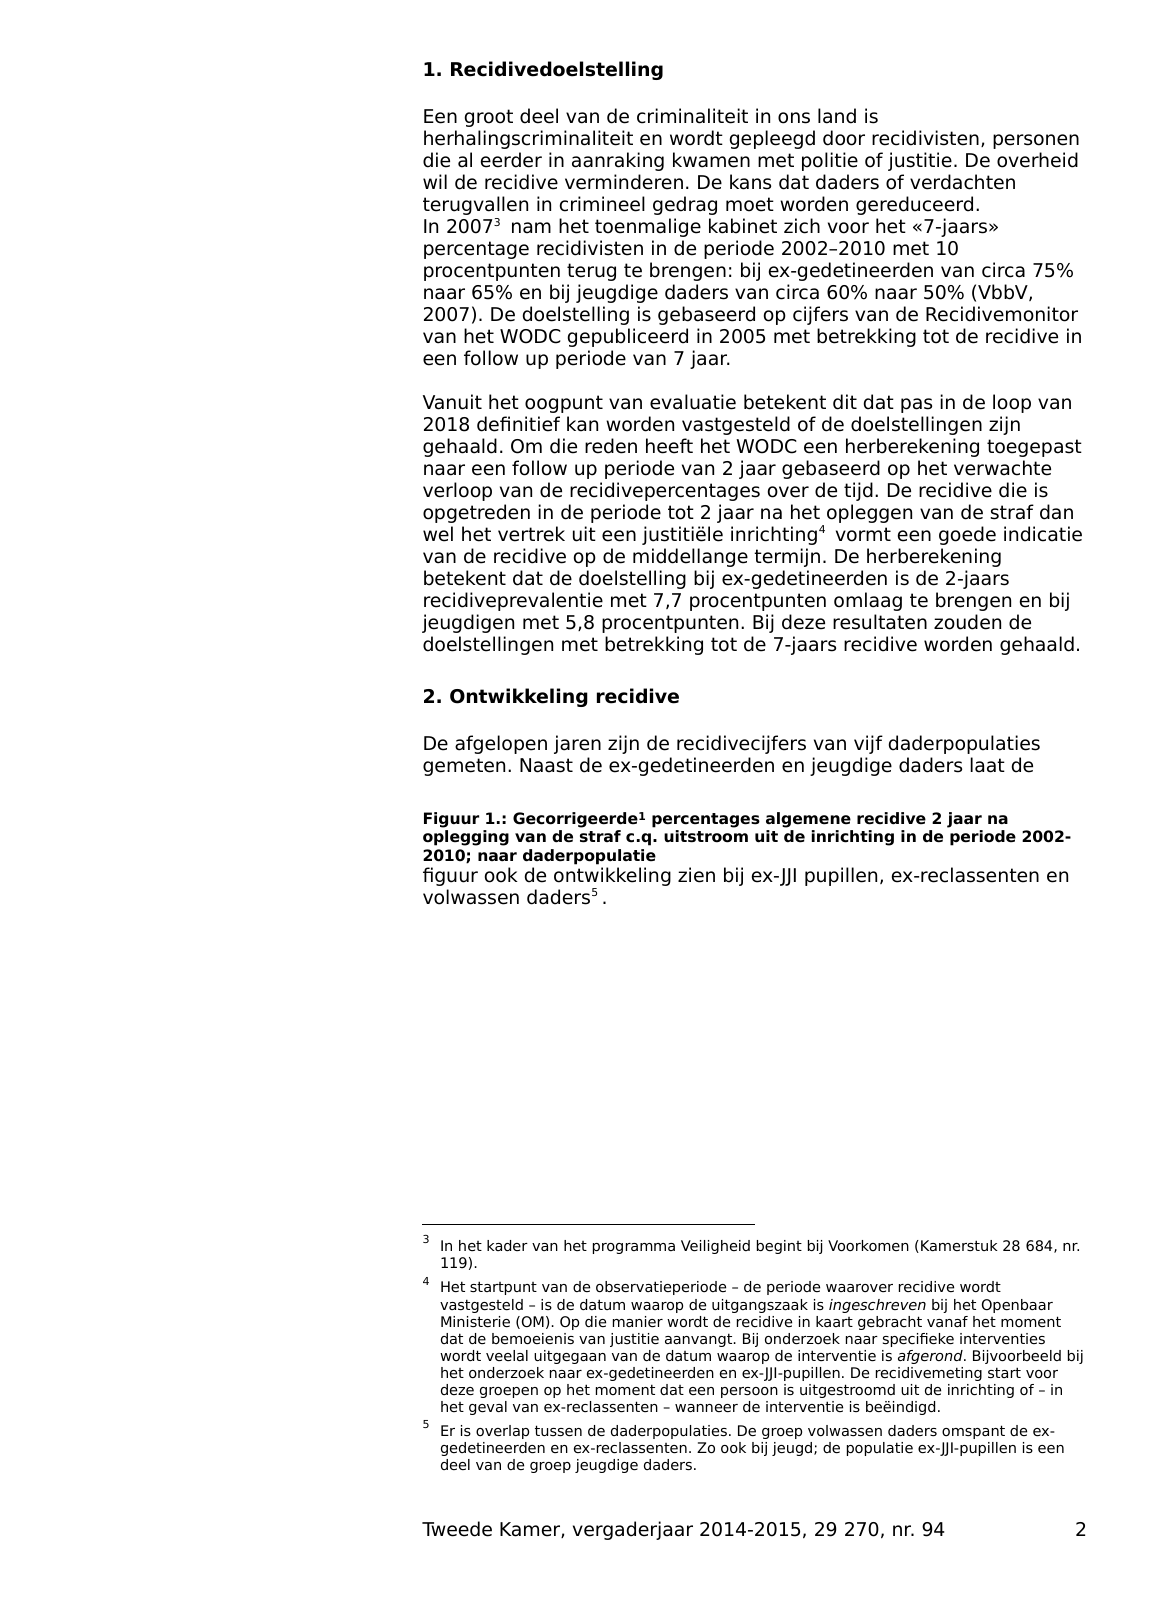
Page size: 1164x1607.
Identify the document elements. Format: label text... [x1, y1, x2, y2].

text Vanuit het oogpunt van evaluatie betekent dit dat pas in de loop van 2018 definitief kan worden vastgesteld of de doelstellingen zijn gehaald. Om die reden heeft het WODC een herberekening toegepast naar een follow up periode van 2 jaar gebaseerd op het verwachte verloop van de recidivepercentages over de tijd. De recidive die is opgetreden in de periode tot 2 jaar na het opleggen van de straf dan wel het vertrek uit een justitiële inrichting vormt een goede indicatie van de recidive op de middellange termijn. De herberekening betekent dat de doelstelling bij ex-gedetineerden is de 2-jaars recidiveprevalentie met 7,7 procentpunten omlaag te brengen en bij jeugdigen met 5,8 procentpunten. Bij deze resultaten zouden de doelstellingen met betrekking tot de 7-jaars recidive worden gehaald. [422, 392, 1087, 656]
subtitle 2. Ontwikkeling recidive [422, 686, 1087, 708]
text In 2007 nam het toenmalige kabinet zich voor het «7-jaars» percentage recidivisten in de periode 2002–2010 met 10 procentpunten terug te brengen: bij ex-gedetineerden van circa 75% naar 65% en bij jeugdige daders van circa 60% naar 50% (VbbV, 2007). De doelstelling is gebaseerd op cijfers van de Recidivemonitor van het WODC gepubliceerd in 2005 met betrekking tot de recidive in een follow up periode van 7 jaar. [422, 216, 1087, 370]
text Een groot deel van de criminaliteit in ons land is herhalingscriminaliteit en wordt gepleegd door recidivisten, personen die al eerder in aanraking kwamen met politie of justitie. De overheid wil de recidive verminderen. De kans dat daders of verdachten terugvallen in crimineel gedrag moet worden gereduceerd. [422, 106, 1087, 216]
text Figuur 1.: Gecorrigeerde1 percentages algemene recidive 2 jaar na oplegging van de straf c.q. uitstroom uit de inrichting in de periode 2002- 2010; naar daderpopulatie [422, 810, 1072, 865]
text In het kader van het programma Veiligheid begint bij Voorkomen (Kamerstuk 28 684, nr. 119). [422, 1233, 1087, 1272]
text Het startpunt van de observatieperiode – de periode waarover recidive wordt vastgesteld – is de datum waarop de uitgangszaak is ingeschreven bij het Openbaar Ministerie (OM). Op die manier wordt de recidive in kaart gebracht vanaf het moment dat de bemoeienis van justitie aanvangt. Bij onderzoek naar specifieke interventies wordt veelal uitgegaan van de datum waarop de interventie is afgerond. Bijvoorbeeld bij het onderzoek naar ex-gedetineerden en ex-JJI-pupillen. De recidivemeting start voor deze groepen op het moment dat een persoon is uitgestroomd uit de inrichting of – in het geval van ex-reclassenten – wanneer de interventie is beëindigd. [422, 1275, 1087, 1416]
subtitle 1. Recidivedoelstelling [422, 59, 1087, 81]
text Er is overlap tussen de daderpopulaties. De groep volwassen daders omspant de ex-gedetineerden en ex-reclassenten. Zo ook bij jeugd; de populatie ex-JJI-pupillen is een deel van de groep jeugdige daders. [422, 1418, 1087, 1474]
text De afgelopen jaren zijn de recidivecijfers van vijf daderpopulaties gemeten. Naast de ex-gedetineerden en jeugdige daders laat de figuur ook de ontwikkeling zien bij ex-JJI pupillen, ex-reclassenten en volwassen daders. [422, 733, 1087, 909]
